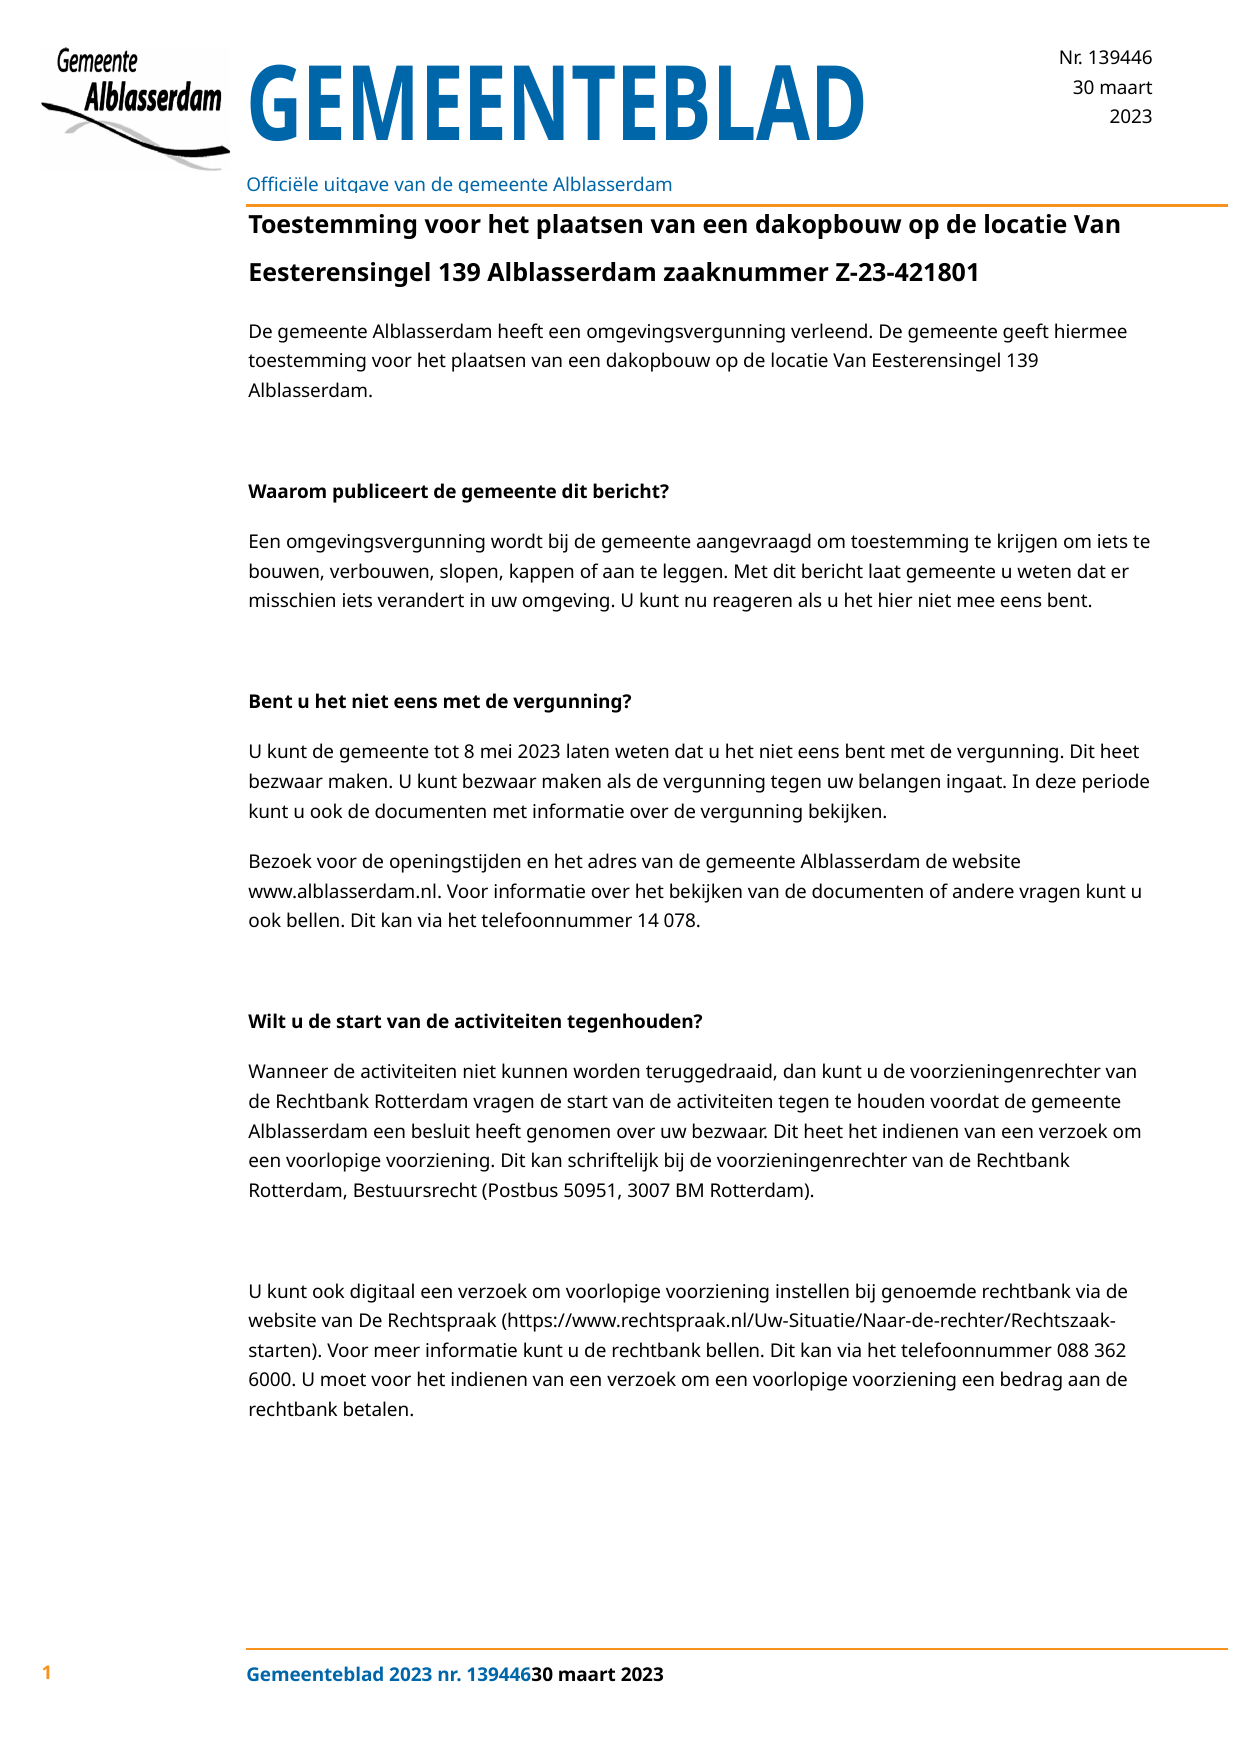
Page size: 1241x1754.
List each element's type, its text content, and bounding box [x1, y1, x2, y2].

text Wilt u de start van de activiteiten tegenhouden? [248, 1008, 1152, 1034]
text U kunt ook digitaal een verzoek om voorlopige voorziening instellen bij genoemde rechtbank via de website van De Rechtspraak (https://www.rechtspraak.nl/Uw-Situatie/Naar-de-rechter/Rechtszaak-starten). Voor meer informatie kunt u de rechtbank bellen. Dit kan via het telefoonnummer 088 362 6000. U moet voor het indienen van een verzoek om een voorlopige voorziening een bedrag aan de rechtbank betalen. [248, 1278, 1152, 1422]
text Bent u het niet eens met de vergunning? [248, 688, 1152, 714]
text Waarom publiceert de gemeente dit bericht? [248, 478, 1152, 504]
text De gemeente Alblasserdam heeft een omgevingsvergunning verleend. De gemeente geeft hiermee toestemming voor het plaatsen van een dakopbouw op de locatie Van Eesterensingel 139 Alblasserdam. [248, 318, 1152, 403]
text Een omgevingsvergunning wordt bij de gemeente aangevraagd om toestemming te krijgen om iets te bouwen, verbouwen, slopen, kappen of aan te leggen. Met dit bericht laat gemeente u weten dat er misschien iets verandert in uw omgeving. U kunt nu reageren als u het hier niet mee eens bent. [248, 528, 1152, 613]
text U kunt de gemeente tot 8 mei 2023 laten weten dat u het niet eens bent met de vergunning. Dit heet bezwaar maken. U kunt bezwaar maken als de vergunning tegen uw belangen ingaat. In deze periode kunt u ook de documenten met informatie over de vergunning bekijken. [248, 739, 1152, 824]
text Bezoek voor de openingstijden en het adres van de gemeente Alblasserdam de website www.alblasserdam.nl. Voor informatie over het bekijken van de documenten of andere vragen kunt u ook bellen. Dit kan via het telefoonnummer 14 078. [248, 848, 1152, 933]
picture [41, 47, 231, 172]
text Toestemming voor het plaatsen van een dakopbouw op de locatie Van Eesterensingel 139 Alblasserdam zaaknummer Z-23-421801 [248, 207, 1152, 288]
text Wanneer de activiteiten niet kunnen worden teruggedraaid, dan kunt u de voorzieningenrechter van de Rechtbank Rotterdam vragen de start van de activiteiten tegen te houden voordat de gemeente Alblasserdam een besluit heeft genomen over uw bezwaar. Dit heet het indienen van een verzoek om een voorlopige voorziening. Dit kan schriftelijk bij de voorzieningenrechter van de Rechtbank Rotterdam, Bestuursrecht (Postbus 50951, 3007 BM Rotterdam). [248, 1059, 1152, 1203]
